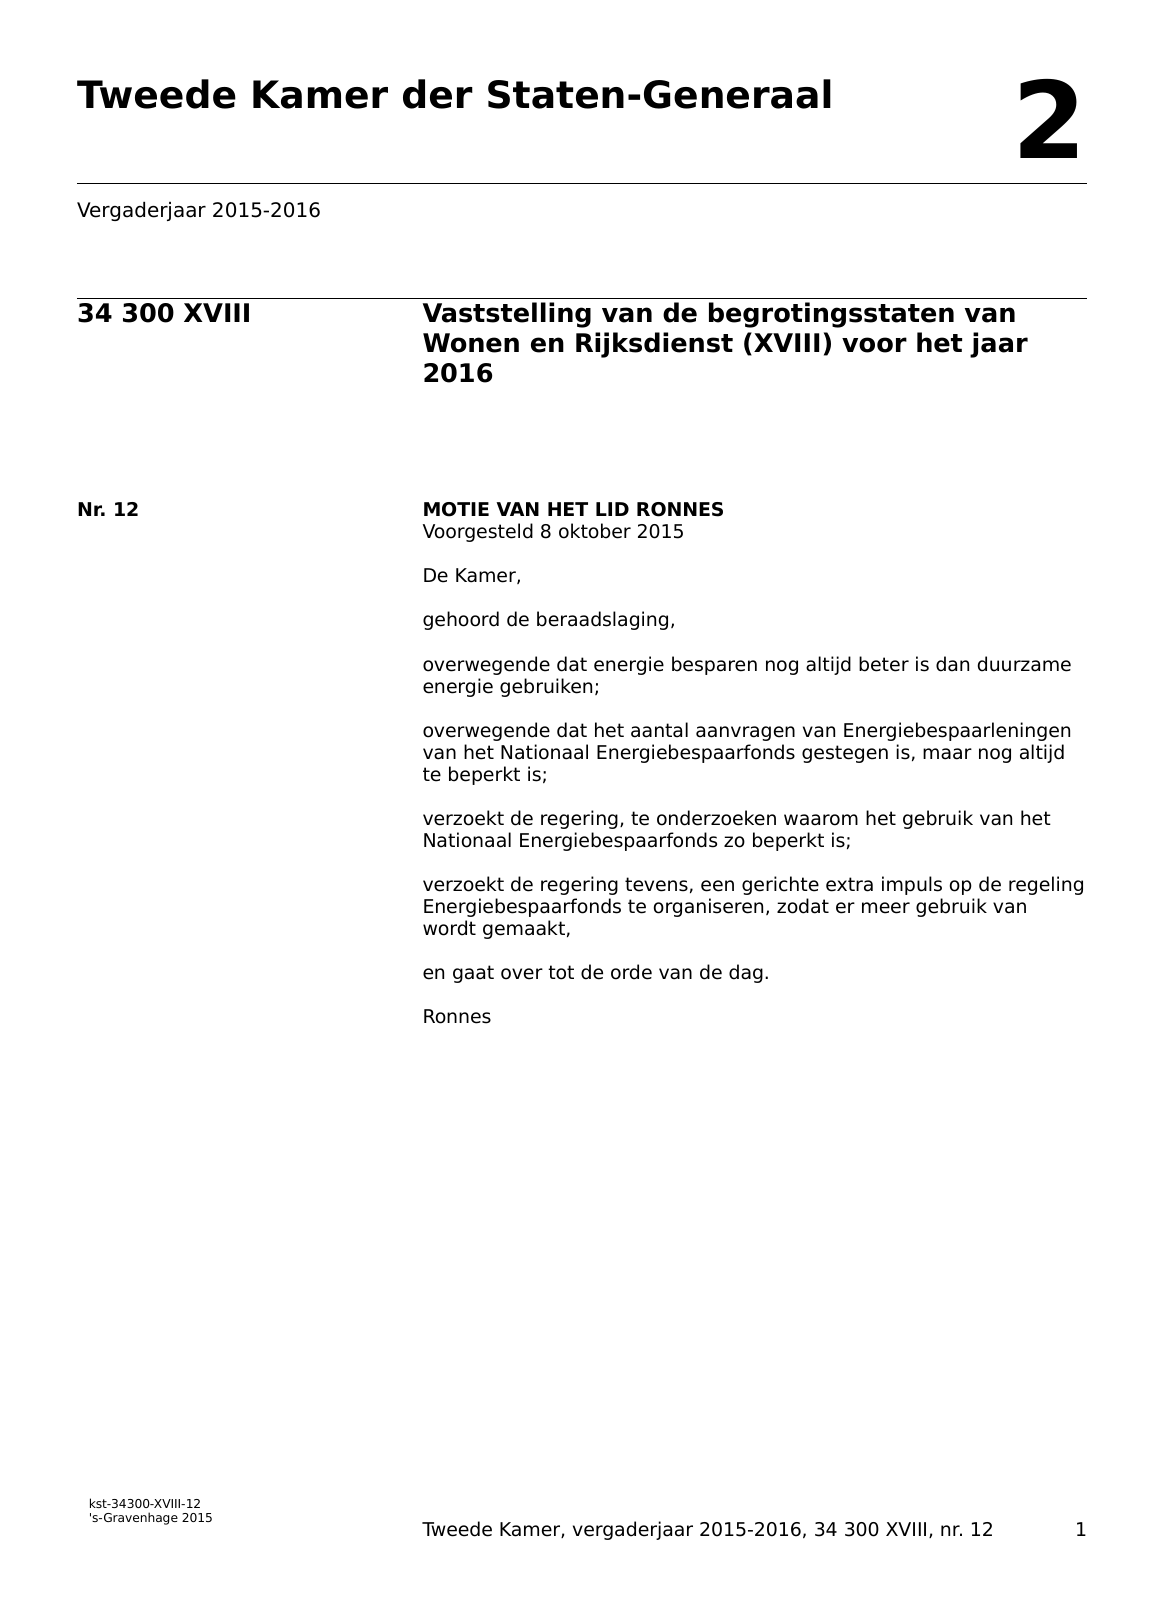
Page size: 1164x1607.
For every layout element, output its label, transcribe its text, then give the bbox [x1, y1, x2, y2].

text De Kamer, [422, 565, 1087, 587]
text gehoord de beraadslaging, [422, 609, 1087, 631]
text kst-34300-XVIII-12 [88, 1497, 323, 1511]
text Voorgesteld 8 oktober 2015 [422, 521, 1087, 543]
table_header Tweede Kamer der Staten-Generaal [77, 59, 886, 183]
subtitle 34 300 XVIII Vaststelling van de begrotingsstaten van Wonen en Rijksdienst (XVIII) voor het jaar 2016 [77, 299, 1087, 388]
text verzoekt de regering, te onderzoeken waarom het gebruik van het Nationaal Energiebespaarfonds zo beperkt is; [422, 808, 1087, 852]
text en gaat over tot de orde van de dag. [422, 962, 1087, 984]
table_cell Vergaderjaar 2015-2016 [77, 184, 1087, 298]
text verzoekt de regering tevens, een gerichte extra impuls op de regeling Energiebespaarfonds te organiseren, zodat er meer gebruik van wordt gemaakt, [422, 874, 1087, 940]
text overwegende dat energie besparen nog altijd beter is dan duurzame energie gebruiken; [422, 653, 1087, 697]
table_header 2 [886, 59, 1087, 183]
text Ronnes [422, 1006, 1087, 1028]
subtitle Nr. 12 MOTIE VAN HET LID RONNES [77, 499, 1087, 521]
text overwegende dat het aantal aanvragen van Energiebespaarleningen van het Nationaal Energiebespaarfonds gestegen is, maar nog altijd te beperkt is; [422, 720, 1087, 786]
text 's-Gravenhage 2015 [88, 1511, 323, 1525]
